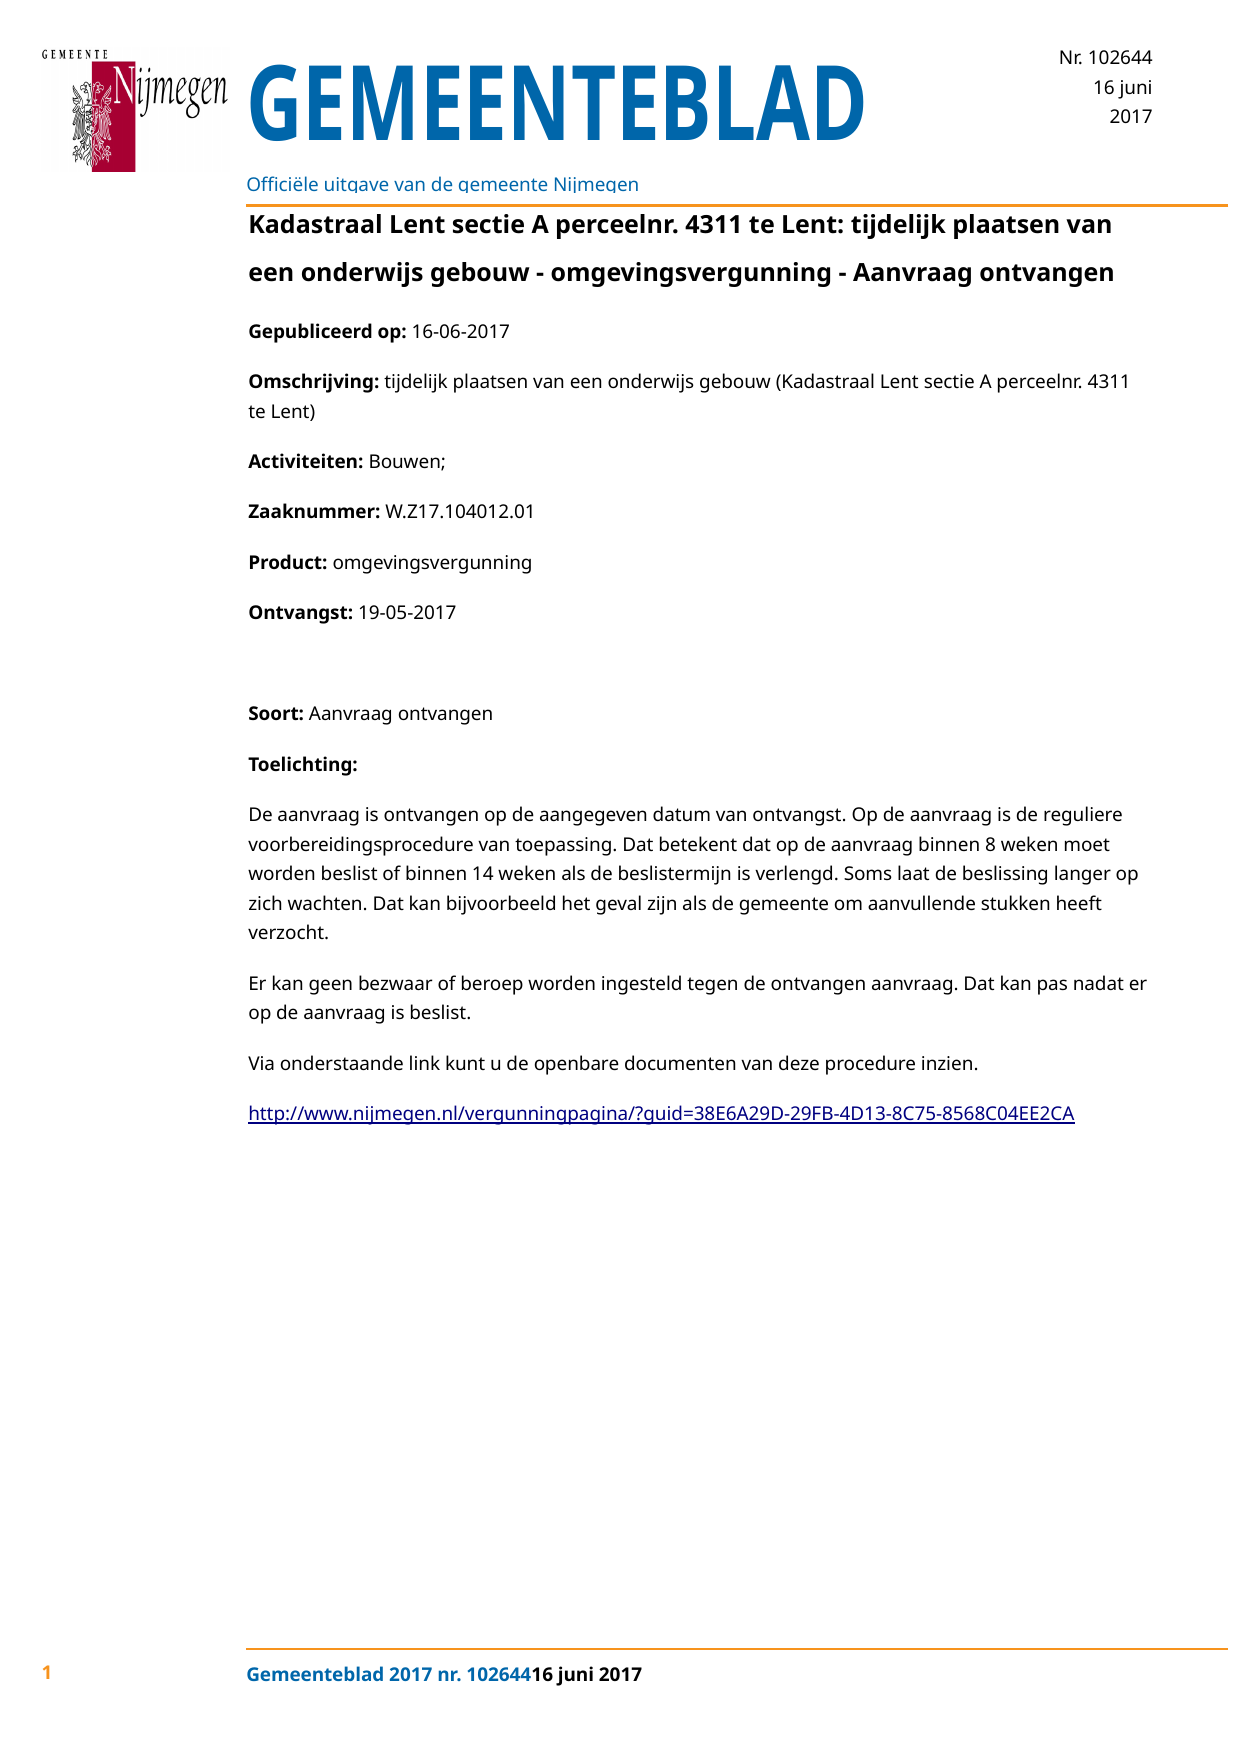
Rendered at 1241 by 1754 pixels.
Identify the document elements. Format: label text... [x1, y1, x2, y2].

text http://www.nijmegen.nl/vergunningpagina/?guid=38E6A29D-29FB-4D13-8C75-8568C04EE2CA [248, 1100, 1152, 1126]
text Ontvangst: 19-05-2017 [248, 599, 1152, 625]
text Product: omgevingsvergunning [248, 549, 1152, 575]
text Soort: Aanvraag ontvangen [248, 700, 1152, 726]
text Toelichting: [248, 751, 1152, 777]
text Er kan geen bezwaar of beroep worden ingesteld tegen de ontvangen aanvraag. Dat kan pas nadat er op de aanvraag is beslist. [248, 970, 1152, 1025]
picture [41, 47, 231, 172]
text De aanvraag is ontvangen op de aangegeven datum van ontvangst. Op de aanvraag is de reguliere voorbereidingsprocedure van toepassing. Dat betekent dat op de aanvraag binnen 8 weken moet worden beslist of binnen 14 weken als de beslistermijn is verlengd. Soms laat de beslissing langer op zich wachten. Dat kan bijvoorbeeld het geval zijn als de gemeente om aanvullende stukken heeft verzocht. [248, 801, 1152, 945]
text Via onderstaande link kunt u de openbare documenten van deze procedure inzien. [248, 1050, 1152, 1076]
text Activiteiten: Bouwen; [248, 448, 1152, 474]
text Zaaknummer: W.Z17.104012.01 [248, 499, 1152, 524]
text Gepubliceerd op: 16-06-2017 [248, 318, 1152, 344]
text Omschrijving: tijdelijk plaatsen van een onderwijs gebouw (Kadastraal Lent sectie A perceelnr. 4311 te Lent) [248, 368, 1152, 424]
text Kadastraal Lent sectie A perceelnr. 4311 te Lent: tijdelijk plaatsen van een onderwijs gebouw - omgevingsvergunning - Aanvraag ontvangen [248, 207, 1152, 288]
